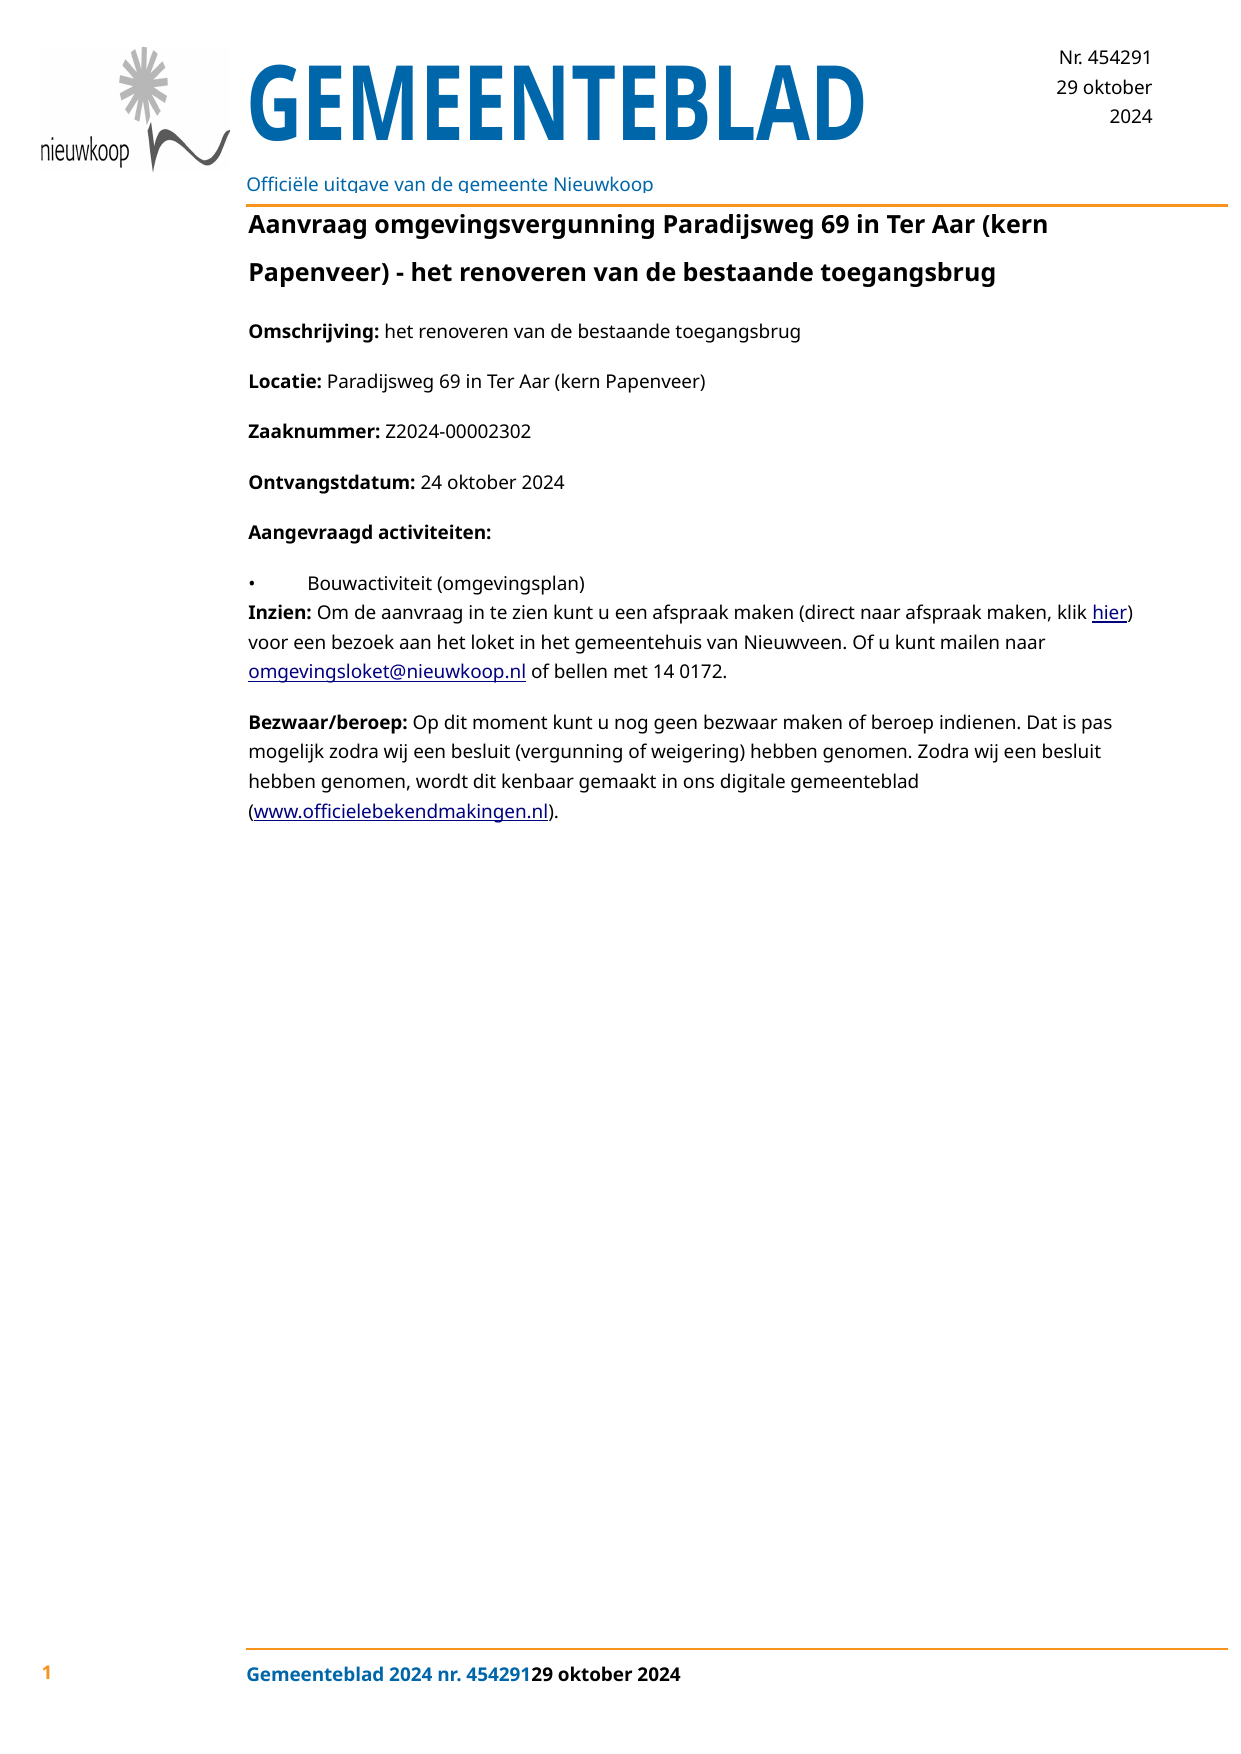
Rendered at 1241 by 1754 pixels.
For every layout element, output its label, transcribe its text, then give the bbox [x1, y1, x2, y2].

text Aanvraag omgevingsvergunning Paradijsweg 69 in Ter Aar (kern Papenveer) - het renoveren van de bestaande toegangsbrug [248, 207, 1152, 288]
text Aangevraagd activiteiten: [248, 519, 1152, 545]
list Bouwactiviteit (omgevingsplan) [248, 570, 1152, 596]
text Zaaknummer: Z2024-00002302 [248, 419, 1152, 444]
text Ontvangstdatum: 24 oktober 2024 [248, 469, 1152, 495]
text Inzien: Om de aanvraag in te zien kunt u een afspraak maken (direct naar afspraak maken, klik hier) voor een bezoek aan het loket in het gemeentehuis van Nieuwveen. Of u kunt mailen naar omgevingsloket@nieuwkoop.nl of bellen met 14 0172. [248, 599, 1152, 684]
text Locatie: Paradijsweg 69 in Ter Aar (kern Papenveer) [248, 368, 1152, 394]
text Omschrijving: het renoveren van de bestaande toegangsbrug [248, 318, 1152, 344]
text Bezwaar/beroep: Op dit moment kunt u nog geen bezwaar maken of beroep indienen. Dat is pas mogelijk zodra wij een besluit (vergunning of weigering) hebben genomen. Zodra wij een besluit hebben genomen, wordt dit kenbaar gemaakt in ons digitale gemeenteblad (www.officielebekendmakingen.nl). [248, 709, 1152, 824]
picture [41, 47, 231, 172]
